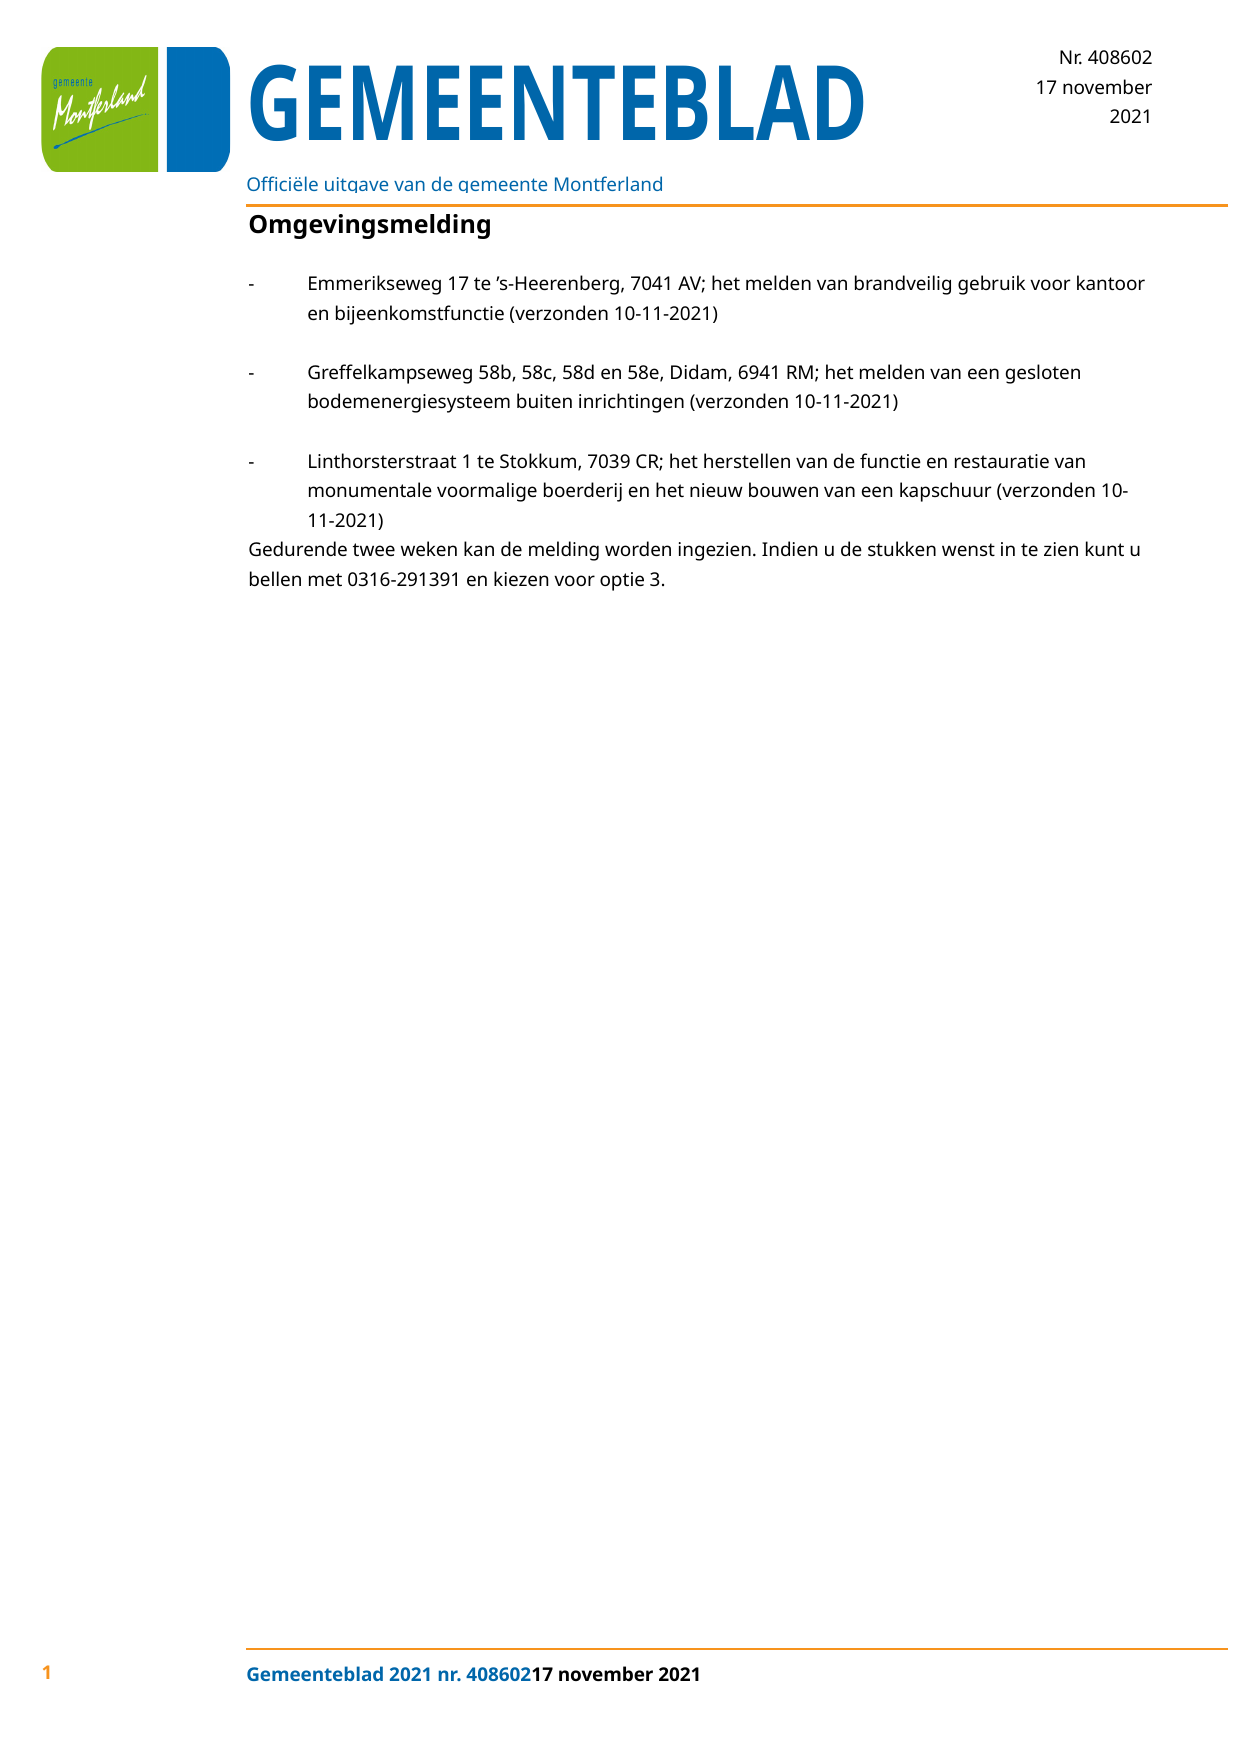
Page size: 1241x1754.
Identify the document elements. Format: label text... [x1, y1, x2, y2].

text Omgevingsmelding [248, 207, 1152, 241]
list Linthorsterstraat 1 te Stokkum, 7039 CR; het herstellen van de functie en restauratie van monumentale voormalige boerderij en het nieuw bouwen van een kapschuur (verzonden 10-11-2021) [248, 448, 1152, 533]
text Gedurende twee weken kan de melding worden ingezien. Indien u de stukken wenst in te zien kunt u bellen met 0316-291391 en kiezen voor optie 3. [248, 537, 1152, 592]
list Greffelkampseweg 58b, 58c, 58d en 58e, Didam, 6941 RM; het melden van een gesloten bodemenergiesysteem buiten inrichtingen (verzonden 10-11-2021) [248, 359, 1152, 414]
picture [41, 47, 231, 172]
list Emmerikseweg 17 te ’s-Heerenberg, 7041 AV; het melden van brandveilig gebruik voor kantoor en bijeenkomstfunctie (verzonden 10-11-2021) [248, 270, 1152, 326]
